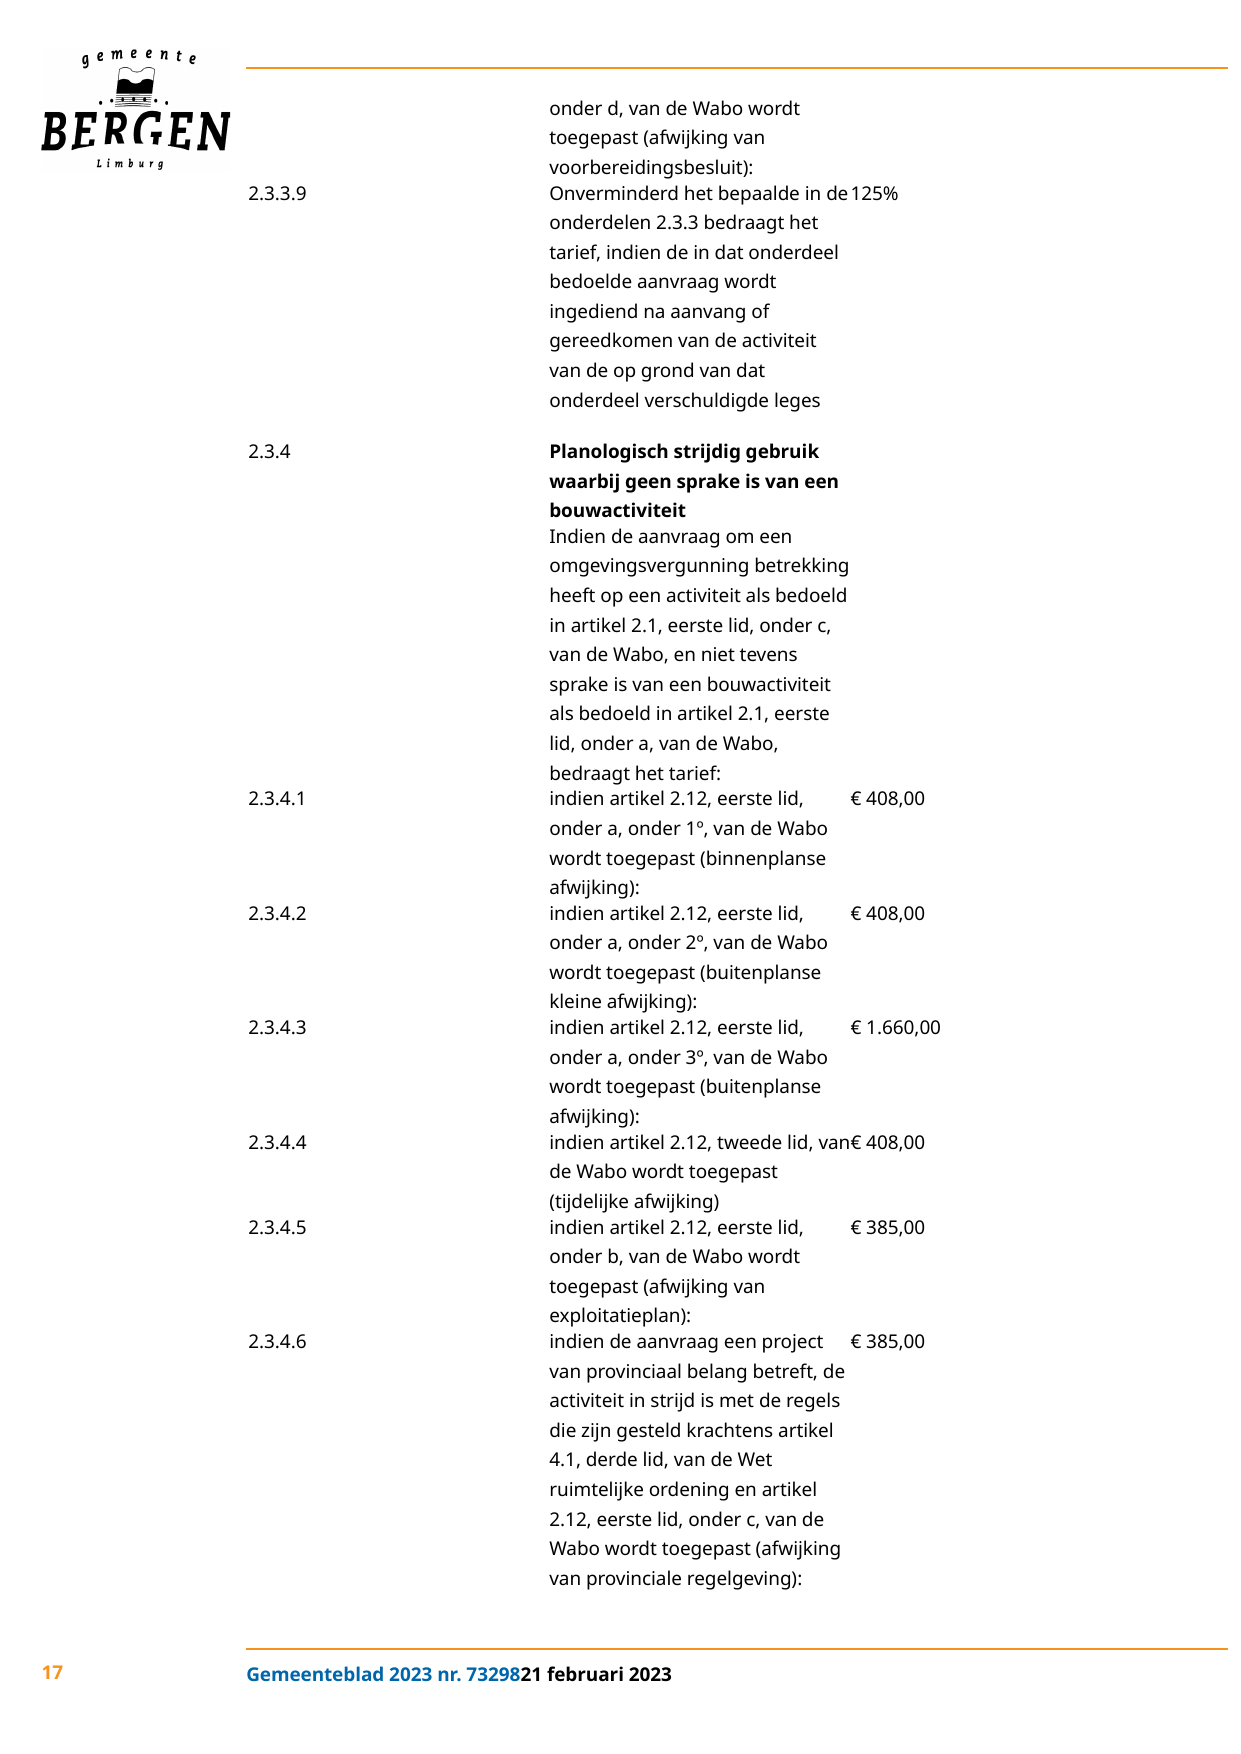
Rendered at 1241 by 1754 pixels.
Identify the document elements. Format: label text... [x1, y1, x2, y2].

table_cell indien artikel 2.12, tweede lid, van de Wabo wordt toegepast (tijdelijke afwijking) [549, 1129, 850, 1214]
table_cell 2.3.4.5 [248, 1214, 549, 1328]
table_cell [248, 413, 549, 438]
table_cell [549, 413, 850, 438]
table_cell € 385,00 [850, 1328, 1152, 1591]
table_cell Onverminderd het bepaalde in de onderdelen 2.3.3 bedraagt het tarief, indien de in dat onderdeel bedoelde aanvraag wordt ingediend na aanvang of gereedkomen van de activiteit van de op grond van dat onderdeel verschuldigde leges [549, 180, 850, 412]
table_cell 2.3.4.3 [248, 1015, 549, 1129]
table_cell 2.3.4 [248, 438, 549, 523]
table_cell indien artikel 2.12, eerste lid, onder a, onder 1º, van de Wabo wordt toegepast (binnenplanse afwijking): [549, 786, 850, 900]
table_cell [850, 95, 1152, 180]
picture [41, 47, 231, 172]
table_cell [850, 413, 1152, 438]
table_cell 125% [850, 180, 1152, 412]
table_cell indien de aanvraag een project van provinciaal belang betreft, de activiteit in strijd is met de regels die zijn gesteld krachtens artikel 4.1, derde lid, van de Wet ruimtelijke ordening en artikel 2.12, eerste lid, onder c, van de Wabo wordt toegepast (afwijking van provinciale regelgeving): [549, 1328, 850, 1591]
table_cell [248, 523, 549, 786]
table_cell onder d, van de Wabo wordt toegepast (afwijking van voorbereidingsbesluit): [549, 95, 850, 180]
table_cell indien artikel 2.12, eerste lid, onder a, onder 3º, van de Wabo wordt toegepast (buitenplanse afwijking): [549, 1015, 850, 1129]
table_cell 2.3.4.1 [248, 786, 549, 900]
table_cell € 408,00 [850, 1129, 1152, 1214]
table_cell indien artikel 2.12, eerste lid, onder a, onder 2º, van de Wabo wordt toegepast (buitenplanse kleine afwijking): [549, 900, 850, 1014]
table_cell Planologisch strijdig gebruik waarbij geen sprake is van een bouwactiviteit [549, 438, 850, 523]
table_cell € 408,00 [850, 900, 1152, 1014]
table_cell 2.3.4.4 [248, 1129, 549, 1214]
table_cell 2.3.4.2 [248, 900, 549, 1014]
table_cell € 385,00 [850, 1214, 1152, 1328]
table_cell 2.3.3.9 [248, 180, 549, 412]
table_cell indien artikel 2.12, eerste lid, onder b, van de Wabo wordt toegepast (afwijking van exploitatieplan): [549, 1214, 850, 1328]
table_cell [850, 438, 1152, 523]
table_cell € 1.660,00 [850, 1015, 1152, 1129]
table_cell [248, 95, 549, 180]
table_cell Indien de aanvraag om een omgevingsvergunning betrekking heeft op een activiteit als bedoeld in artikel 2.1, eerste lid, onder c, van de Wabo, en niet tevens sprake is van een bouwactiviteit als bedoeld in artikel 2.1, eerste lid, onder a, van de Wabo, bedraagt het tarief: [549, 523, 850, 786]
table_cell € 408,00 [850, 786, 1152, 900]
table_cell [850, 523, 1152, 786]
table_cell 2.3.4.6 [248, 1328, 549, 1591]
